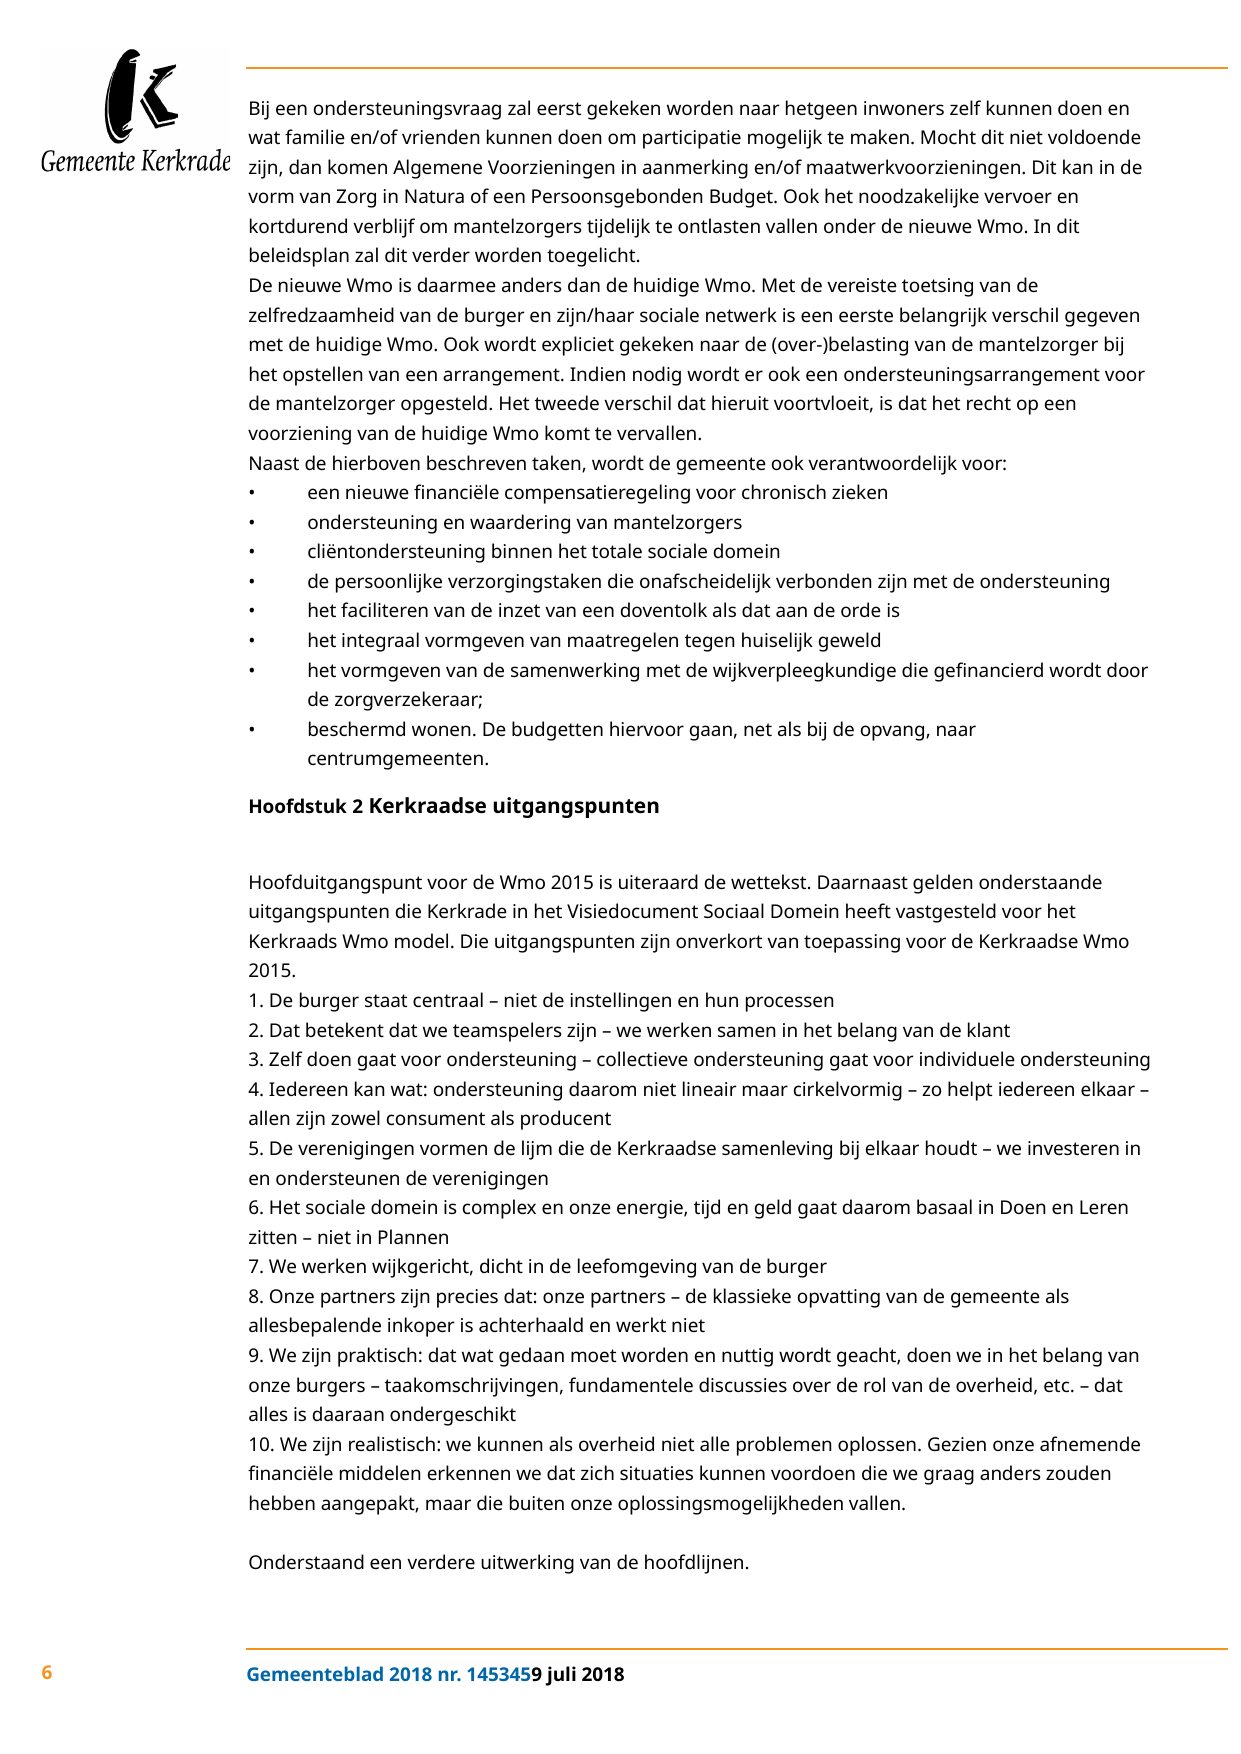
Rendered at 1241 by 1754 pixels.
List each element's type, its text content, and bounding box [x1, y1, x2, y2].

list het faciliteren van de inzet van een doventolk als dat aan de orde is [248, 598, 1152, 623]
list cliëntondersteuning binnen het totale sociale domein [248, 538, 1152, 564]
text Hoofduitgangspunt voor de Wmo 2015 is uiteraard de wettekst. Daarnaast gelden onderstaande uitgangspunten die Kerkrade in het Visiedocument Sociaal Domein heeft vastgesteld voor het Kerkraads Wmo model. Die uitgangspunten zijn onverkort van toepassing voor de Kerkraadse Wmo 2015. [248, 869, 1152, 983]
text De nieuwe Wmo is daarmee anders dan de huidige Wmo. Met de vereiste toetsing van de zelfredzaamheid van de burger en zijn/haar sociale netwerk is een eerste belangrijk verschil gegeven met de huidige Wmo. Ook wordt expliciet gekeken naar de (over-)belasting van de mantelzorger bij het opstellen van een arrangement. Indien nodig wordt er ook een ondersteuningsarrangement voor de mantelzorger opgesteld. Het tweede verschil dat hieruit voortvloeit, is dat het recht op een voorziening van de huidige Wmo komt te vervallen. [248, 272, 1152, 446]
text 9. We zijn praktisch: dat wat gedaan moet worden en nuttig wordt geacht, doen we in het belang van onze burgers – taakomschrijvingen, fundamentele discussies over de rol van de overheid, etc. – dat alles is daaraan ondergeschikt [248, 1342, 1152, 1427]
text 1. De burger staat centraal – niet de instellingen en hun processen [248, 987, 1152, 1013]
text 3. Zelf doen gaat voor ondersteuning – collectieve ondersteuning gaat voor individuele ondersteuning [248, 1046, 1152, 1072]
text 10. We zijn realistisch: we kunnen als overheid niet alle problemen oplossen. Gezien onze afnemende financiële middelen erkennen we dat zich situaties kunnen voordoen die we graag anders zouden hebben aangepakt, maar die buiten onze oplossingsmogelijkheden vallen. [248, 1431, 1152, 1516]
list het integraal vormgeven van maatregelen tegen huiselijk geweld [248, 627, 1152, 653]
picture [41, 47, 231, 172]
text 5. De verenigingen vormen de lijm die de Kerkraadse samenleving bij elkaar houdt – we investeren in en ondersteunen de verenigingen [248, 1135, 1152, 1191]
text 4. Iedereen kan wat: ondersteuning daarom niet lineair maar cirkelvormig – zo helpt iedereen elkaar – allen zijn zowel consument als producent [248, 1076, 1152, 1131]
text 6. Het sociale domein is complex en onze energie, tijd en geld gaat daarom basaal in Doen en Leren zitten – niet in Plannen [248, 1194, 1152, 1250]
text 8. Onze partners zijn precies dat: onze partners – de klassieke opvatting van de gemeente als allesbepalende inkoper is achterhaald en werkt niet [248, 1283, 1152, 1338]
list het vormgeven van de samenwerking met de wijkverpleegkundige die gefinancierd wordt door de zorgverzekeraar; [248, 657, 1152, 712]
text 7. We werken wijkgericht, dicht in de leefomgeving van de burger [248, 1253, 1152, 1279]
list beschermd wonen. De budgetten hiervoor gaan, net als bij de opvang, naar centrumgemeenten. [248, 716, 1152, 771]
list ondersteuning en waardering van mantelzorgers [248, 509, 1152, 535]
list de persoonlijke verzorgingstaken die onafscheidelijk verbonden zijn met de ondersteuning [248, 568, 1152, 594]
text 2. Dat betekent dat we teamspelers zijn – we werken samen in het belang van de klant [248, 1017, 1152, 1043]
text Bij een ondersteuningsvraag zal eerst gekeken worden naar hetgeen inwoners zelf kunnen doen en wat familie en/of vrienden kunnen doen om participatie mogelijk te maken. Mocht dit niet voldoende zijn, dan komen Algemene Voorzieningen in aanmerking en/of maatwerkvoorzieningen. Dit kan in de vorm van Zorg in Natura of een Persoonsgebonden Budget. Ook het noodzakelijke vervoer en kortdurend verblijf om mantelzorgers tijdelijk te ontlasten vallen onder de nieuwe Wmo. In dit beleidsplan zal dit verder worden toegelicht. [248, 95, 1152, 268]
list een nieuwe financiële compensatieregeling voor chronisch zieken [248, 479, 1152, 505]
text Onderstaand een verdere uitwerking van de hoofdlijnen. [248, 1549, 1152, 1575]
text Hoofdstuk 2 Kerkraadse uitgangspunten [248, 791, 1152, 820]
text Naast de hierboven beschreven taken, wordt de gemeente ook verantwoordelijk voor: [248, 450, 1152, 476]
